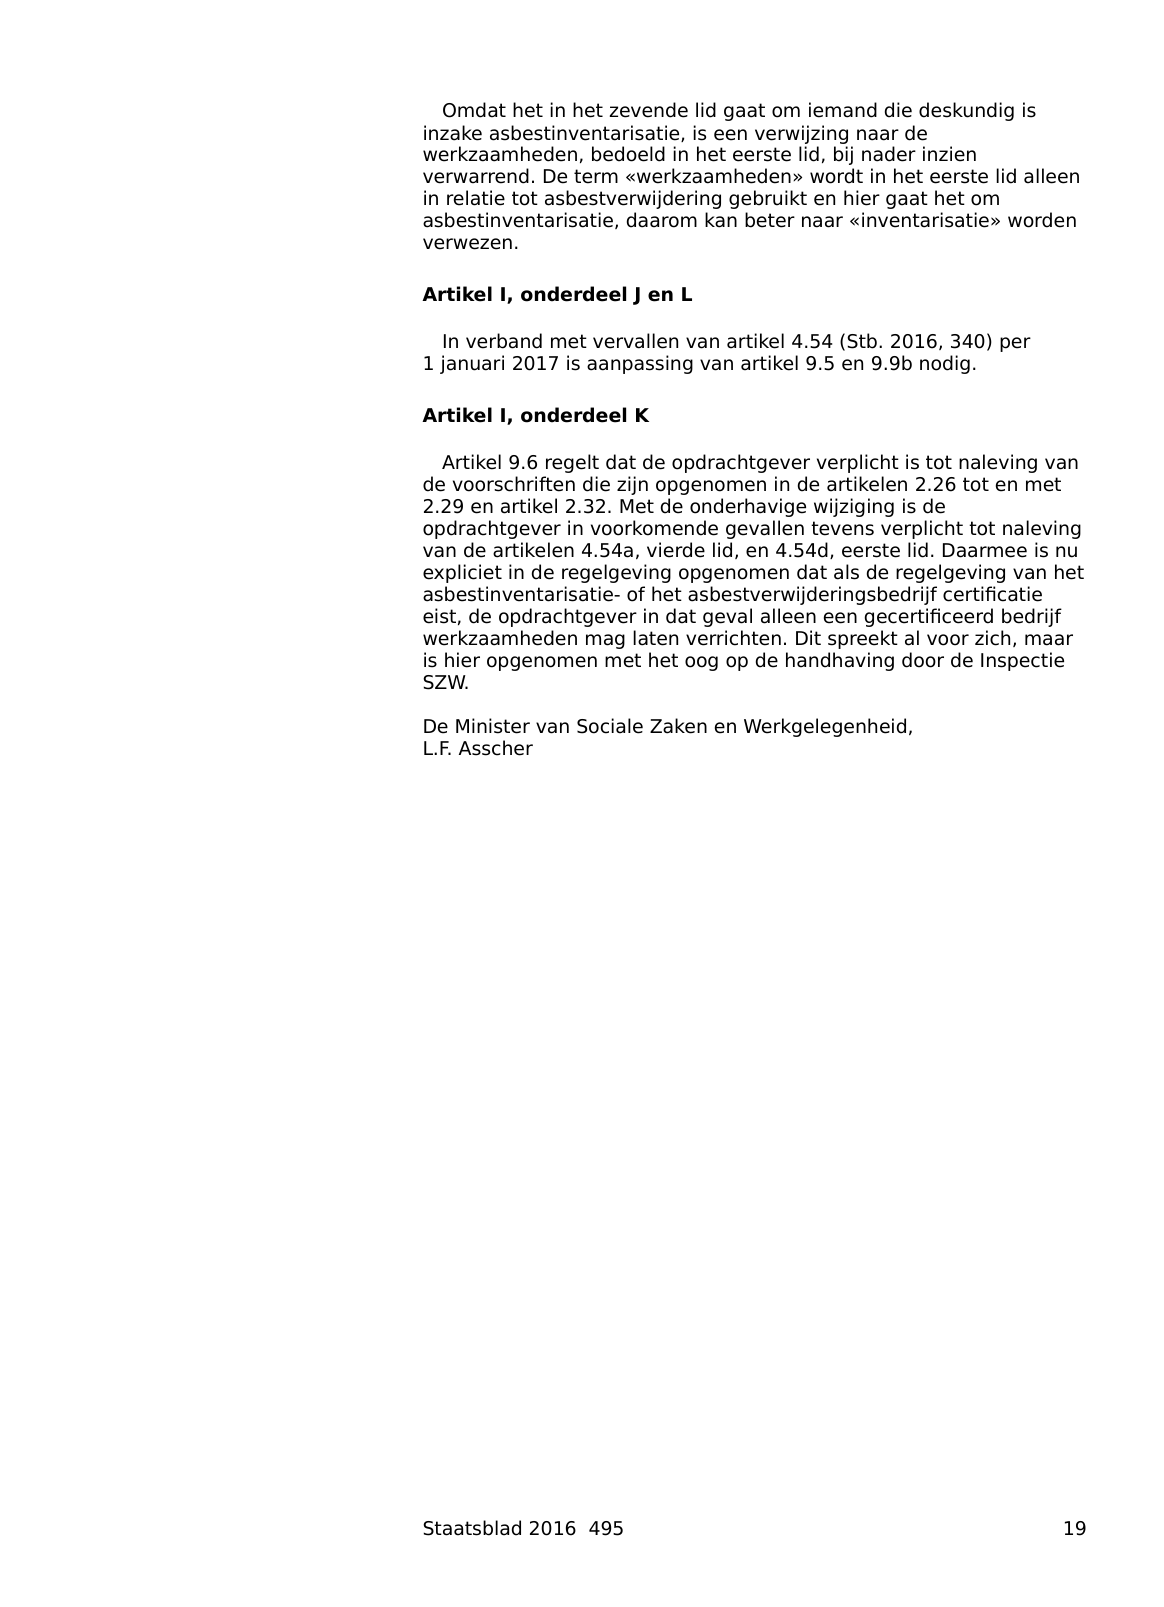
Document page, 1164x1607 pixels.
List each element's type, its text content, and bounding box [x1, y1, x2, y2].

text Artikel 9.6 regelt dat de opdrachtgever verplicht is tot naleving van de voorschriften die zijn opgenomen in de artikelen 2.26 tot en met 2.29 en artikel 2.32. Met de onderhavige wijziging is de opdrachtgever in voorkomende gevallen tevens verplicht tot naleving van de artikelen 4.54a, vierde lid, en 4.54d, eerste lid. Daarmee is nu expliciet in de regelgeving opgenomen dat als de regelgeving van het asbestinventarisatie- of het asbestverwijderingsbedrijf certificatie eist, de opdrachtgever in dat geval alleen een gecertificeerd bedrijf werkzaamheden mag laten verrichten. Dit spreekt al voor zich, maar is hier opgenomen met het oog op de handhaving door de Inspectie SZW. [422, 452, 1087, 694]
text In verband met vervallen van artikel 4.54 (Stb. 2016, 340) per 1 januari 2017 is aanpassing van artikel 9.5 en 9.9b nodig. [422, 331, 1087, 375]
text Omdat het in het zevende lid gaat om iemand die deskundig is inzake asbestinventarisatie, is een verwijzing naar de werkzaamheden, bedoeld in het eerste lid, bij nader inzien verwarrend. De term «werkzaamheden» wordt in het eerste lid alleen in relatie tot asbestverwijdering gebruikt en hier gaat het om asbestinventarisatie, daarom kan beter naar «inventarisatie» worden verwezen. [422, 100, 1087, 254]
text De Minister van Sociale Zaken en Werkgelegenheid, L.F. Asscher [422, 716, 1087, 760]
subtitle Artikel I, onderdeel J en L [422, 284, 1087, 306]
subtitle Artikel I, onderdeel K [422, 405, 1087, 427]
